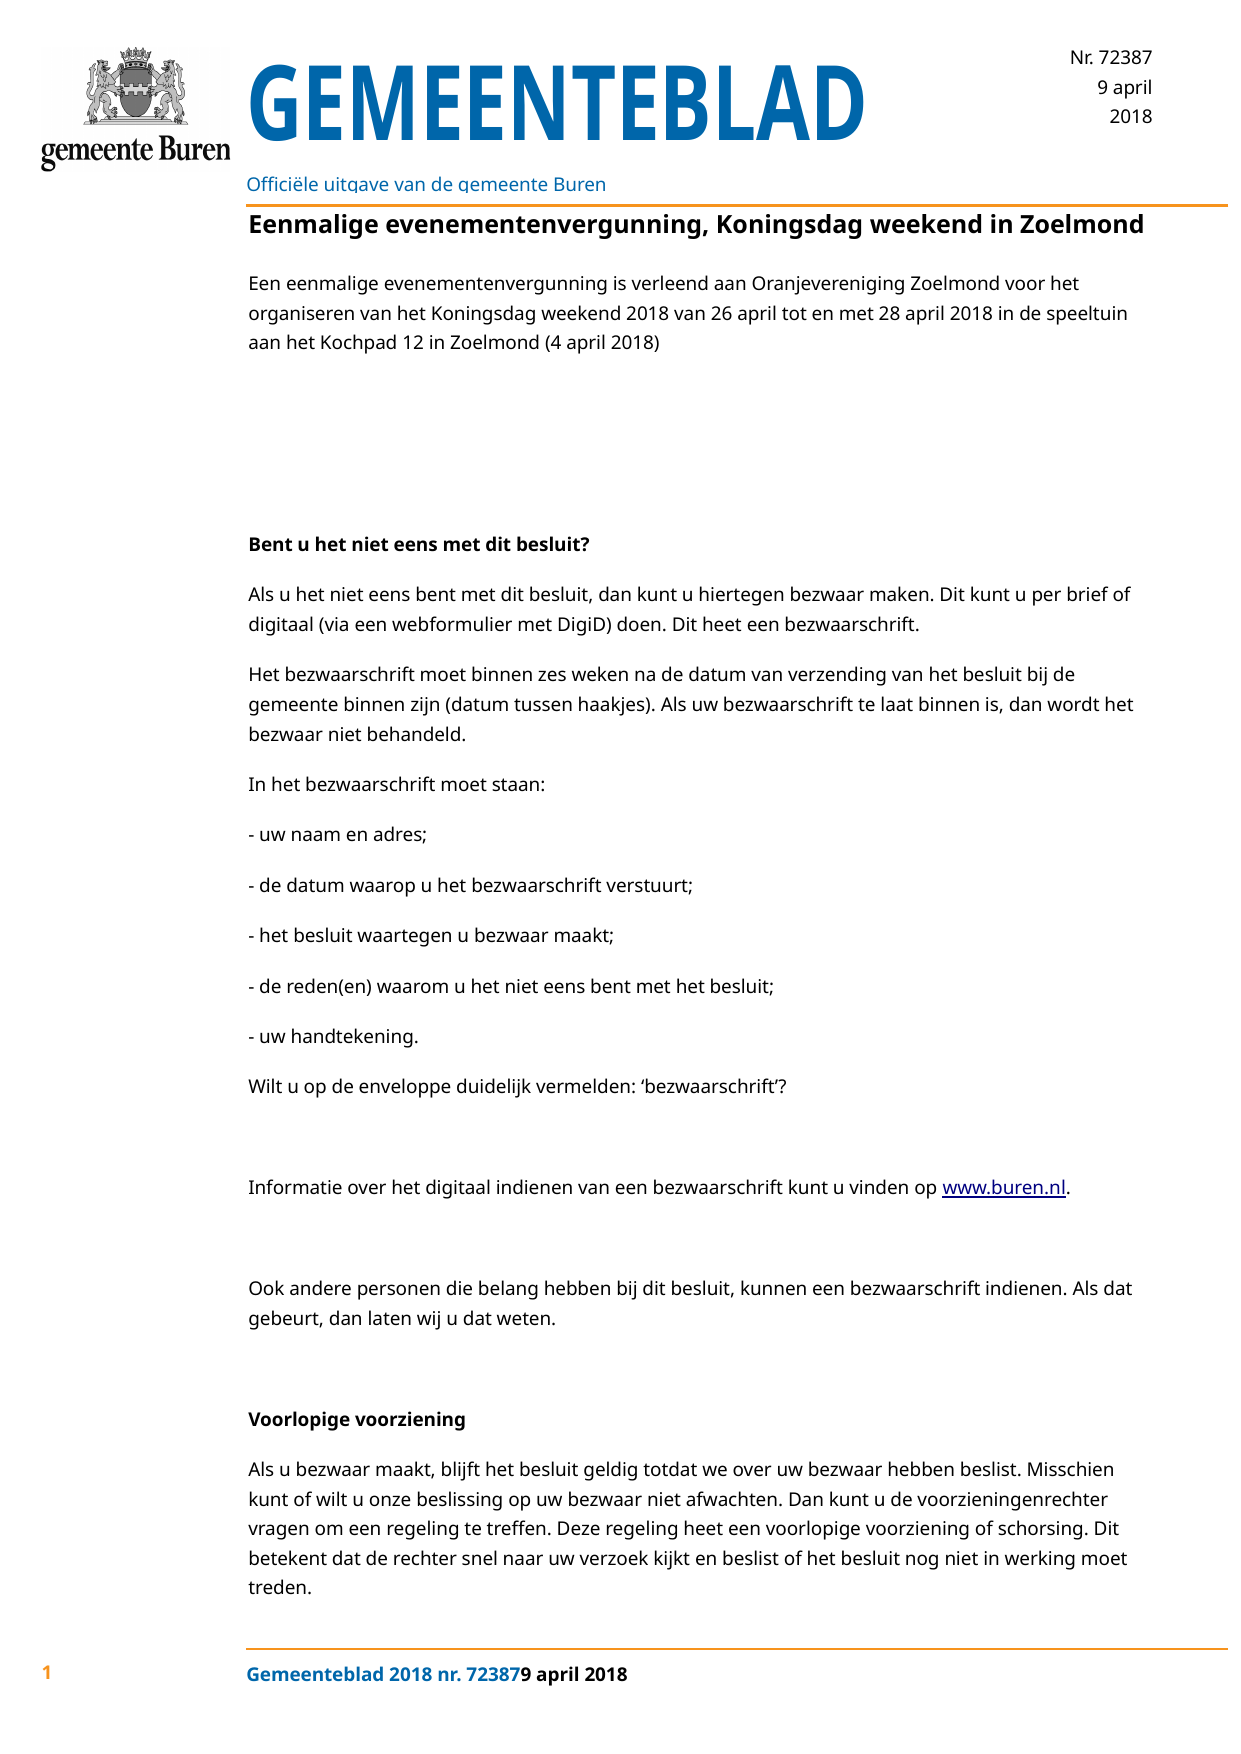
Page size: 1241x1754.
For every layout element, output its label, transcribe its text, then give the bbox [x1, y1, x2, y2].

text - uw handtekening. [248, 1023, 1152, 1049]
text - de reden(en) waarom u het niet eens bent met het besluit; [248, 973, 1152, 998]
text Ook andere personen die belang hebben bij dit besluit, kunnen een bezwaarschrift indienen. Als dat gebeurt, dan laten wij u dat weten. [248, 1275, 1152, 1331]
text Eenmalige evenementenvergunning, Koningsdag weekend in Zoelmond [248, 207, 1152, 241]
text - de datum waarop u het bezwaarschrift verstuurt; [248, 872, 1152, 898]
text Het bezwaarschrift moet binnen zes weken na de datum van verzending van het besluit bij de gemeente binnen zijn (datum tussen haakjes). Als uw bezwaarschrift te laat binnen is, dan wordt het bezwaar niet behandeld. [248, 662, 1152, 746]
text Een eenmalige evenementenvergunning is verleend aan Oranjevereniging Zoelmond voor het organiseren van het Koningsdag weekend 2018 van 26 april tot en met 28 april 2018 in de speeltuin aan het Kochpad 12 in Zoelmond (4 april 2018) [248, 270, 1152, 355]
text Als u het niet eens bent met dit besluit, dan kunt u hiertegen bezwaar maken. Dit kunt u per brief of digitaal (via een webformulier met DigiD) doen. Dit heet een bezwaarschrift. [248, 582, 1152, 637]
text Bent u het niet eens met dit besluit? [248, 531, 1152, 557]
text Als u bezwaar maakt, blijft het besluit geldig totdat we over uw bezwaar hebben beslist. Misschien kunt of wilt u onze beslissing op uw bezwaar niet afwachten. Dan kunt u de voorzieningenrechter vragen om een regeling te treffen. Deze regeling heet een voorlopige voorziening of schorsing. Dit betekent dat de rechter snel naar uw verzoek kijkt en beslist of het besluit nog niet in werking moet treden. [248, 1456, 1152, 1600]
text Informatie over het digitaal indienen van een bezwaarschrift kunt u vinden op www.buren.nl. [248, 1174, 1152, 1200]
text In het bezwaarschrift moet staan: [248, 771, 1152, 797]
text Voorlopige voorziening [248, 1406, 1152, 1431]
picture [41, 47, 231, 172]
text Wilt u op de enveloppe duidelijk vermelden: ‘bezwaarschrift’? [248, 1074, 1152, 1099]
text - het besluit waartegen u bezwaar maakt; [248, 922, 1152, 948]
text - uw naam en adres; [248, 822, 1152, 847]
